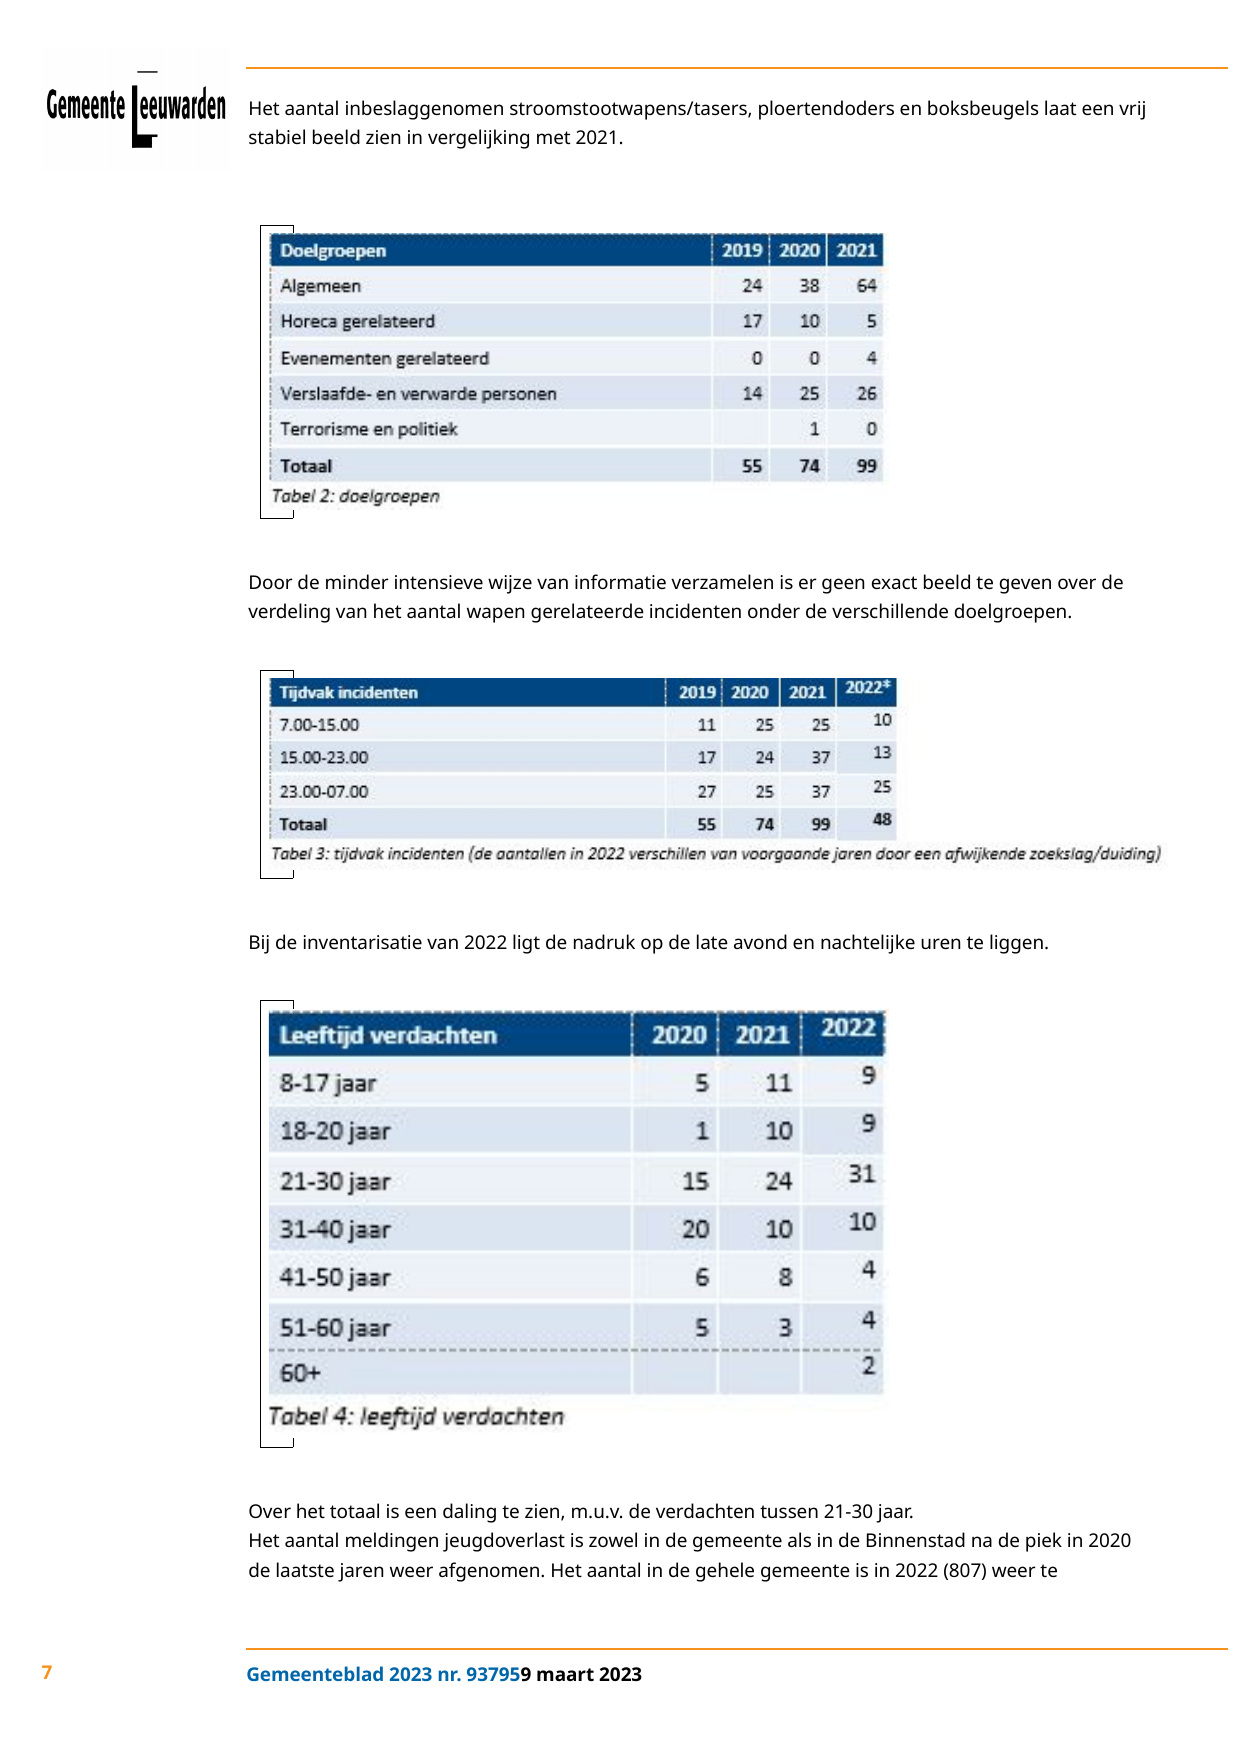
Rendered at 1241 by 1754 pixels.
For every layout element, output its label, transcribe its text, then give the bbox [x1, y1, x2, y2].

text Het aantal meldingen jeugdoverlast is zowel in de gemeente als in de Binnenstad na de piek in 2020 de laatste jaren weer afgenomen. Het aantal in de gehele gemeente is in 2022 (807) weer te [248, 1527, 1152, 1583]
picture [268, 678, 1173, 870]
text Door de minder intensieve wijze van informatie verzamelen is er geen exact beeld te geven over de verdeling van het aantal wapen gerelateerde incidenten onder de verschillende doelgroepen. [248, 569, 1152, 624]
text Bij de inventarisatie van 2022 ligt de nadruk op de late avond en nachtelijke uren te liggen. [248, 929, 1152, 955]
text Over het totaal is een daling te zien, m.u.v. de verdachten tussen 21-30 jaar. [248, 1498, 1152, 1523]
picture [41, 47, 231, 172]
text Het aantal inbeslaggenomen stroomstootwapens/tasers, ploertendoders en boksbeugels laat een vrij stabiel beeld zien in vergelijking met 2021. [248, 95, 1152, 150]
picture [268, 1009, 889, 1438]
picture [268, 233, 889, 510]
